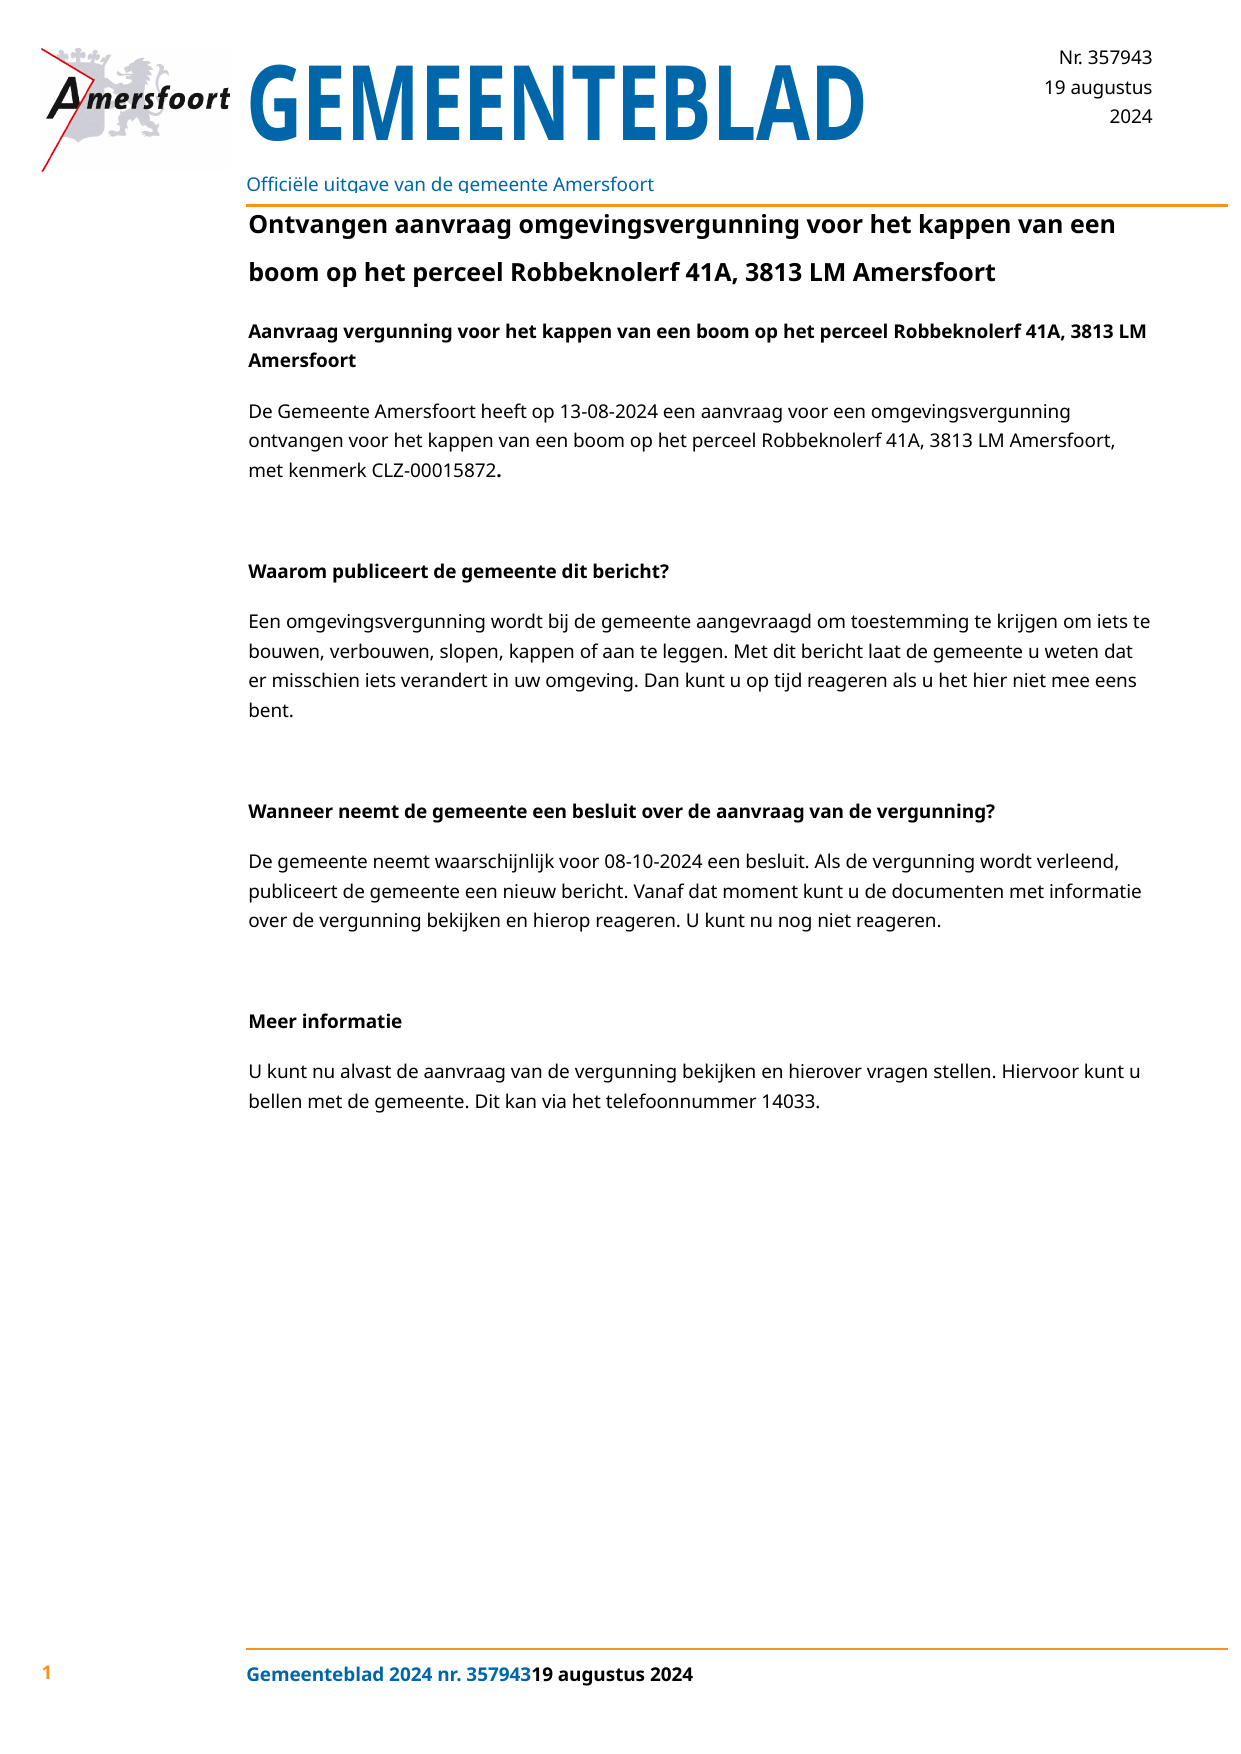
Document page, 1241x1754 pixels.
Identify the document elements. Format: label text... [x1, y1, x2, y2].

text U kunt nu alvast de aanvraag van de vergunning bekijken en hierover vragen stellen. Hiervoor kunt u bellen met de gemeente. Dit kan via het telefoonnummer 14033. [248, 1059, 1152, 1114]
text Aanvraag vergunning voor het kappen van een boom op het perceel Robbeknolerf 41A, 3813 LM Amersfoort [248, 318, 1152, 373]
text Wanneer neemt de gemeente een besluit over de aanvraag van de vergunning? [248, 798, 1152, 824]
text Meer informatie [248, 1008, 1152, 1034]
text De gemeente neemt waarschijnlijk voor 08-10-2024 een besluit. Als de vergunning wordt verleend, publiceert de gemeente een nieuw bericht. Vanaf dat moment kunt u de documenten met informatie over de vergunning bekijken en hierop reageren. U kunt nu nog niet reageren. [248, 848, 1152, 933]
text Een omgevingsvergunning wordt bij de gemeente aangevraagd om toestemming te krijgen om iets te bouwen, verbouwen, slopen, kappen of aan te leggen. Met dit bericht laat de gemeente u weten dat er misschien iets verandert in uw omgeving. Dan kunt u op tijd reageren als u het hier niet mee eens bent. [248, 608, 1152, 723]
text De Gemeente Amersfoort heeft op 13-08-2024 een aanvraag voor een omgevingsvergunning ontvangen voor het kappen van een boom op het perceel Robbeknolerf 41A, 3813 LM Amersfoort, met kenmerk CLZ-00015872. [248, 398, 1152, 483]
picture [41, 47, 231, 172]
text Ontvangen aanvraag omgevingsvergunning voor het kappen van een boom op het perceel Robbeknolerf 41A, 3813 LM Amersfoort [248, 207, 1152, 288]
text Waarom publiceert de gemeente dit bericht? [248, 558, 1152, 584]
